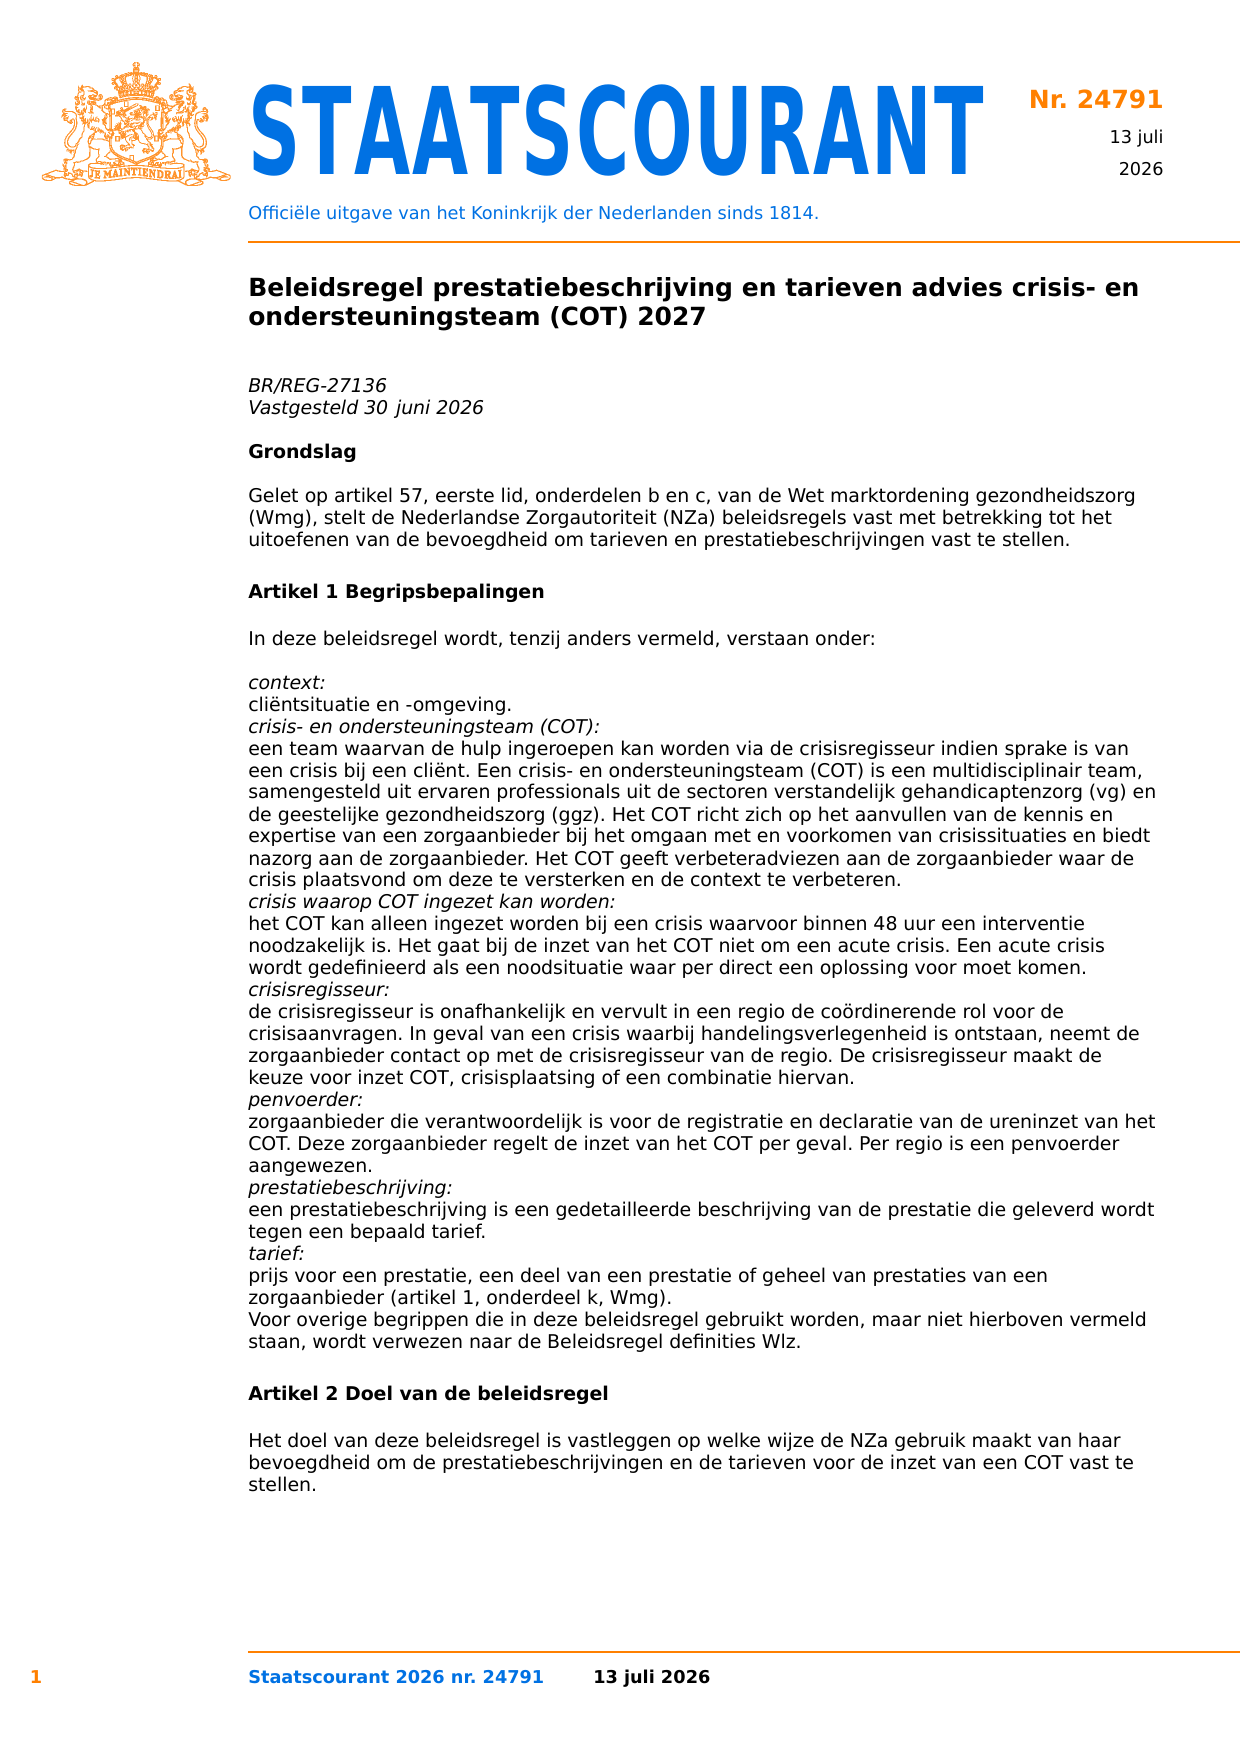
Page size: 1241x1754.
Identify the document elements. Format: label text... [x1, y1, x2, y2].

table_header STAATSCOURANT [248, 62, 998, 203]
text Vastgesteld 30 juni 2026 [248, 397, 1163, 419]
text Voor overige begrippen die in deze beleidsregel gebruikt worden, maar niet hierboven vermeld staan, wordt verwezen naar de Beleidsregel definities Wlz. [248, 1309, 1163, 1353]
text Grondslag [248, 441, 1163, 463]
table_cell 13 juli [998, 121, 1240, 153]
table_cell 2026 [998, 153, 1240, 203]
text een prestatiebeschrijving is een gedetailleerde beschrijving van de prestatie die geleverd wordt tegen een bepaald tarief. [248, 1199, 1163, 1243]
text context: [248, 672, 1163, 693]
text cliëntsituatie en -omgeving. [248, 693, 1163, 716]
table_header Nr. 24791 [998, 62, 1240, 121]
text penvoerder: [248, 1089, 1163, 1111]
text tarief: [248, 1243, 1163, 1265]
text prijs voor een prestatie, een deel van een prestatie of geheel van prestaties van een zorgaanbieder (artikel 1, onderdeel k, Wmg). [248, 1265, 1163, 1309]
table_cell Officiële uitgave van het Koninkrijk der Nederlanden sinds 1814. [248, 203, 1240, 241]
text crisis- en ondersteuningsteam (COT): [248, 716, 1163, 737]
text crisisregisseur: [248, 979, 1163, 1001]
text Gelet op artikel 57, eerste lid, onderdelen b en c, van de Wet marktordening gezondheidszorg (Wmg), stelt de Nederlandse Zorgautoriteit (NZa) beleidsregels vast met betrekking tot het uitoefenen van de bevoegdheid om tarieven en prestatiebeschrijvingen vast te stellen. [248, 485, 1163, 551]
text de crisisregisseur is onafhankelijk en vervult in een regio de coördinerende rol voor de crisisaanvragen. In geval van een crisis waarbij handelingsverlegenheid is ontstaan, neemt de zorgaanbieder contact op met de crisisregisseur van de regio. De crisisregisseur maakt de keuze voor inzet COT, crisisplaatsing of een combinatie hiervan. [248, 1001, 1163, 1089]
text BR/REG-27136 [248, 375, 1163, 397]
subtitle Artikel 2 Doel van de beleidsregel [248, 1383, 1163, 1405]
table_header [25, 62, 248, 241]
text Het doel van deze beleidsregel is vastleggen op welke wijze de NZa gebruik maakt van haar bevoegdheid om de prestatiebeschrijvingen en de tarieven voor de inzet van een COT vast te stellen. [248, 1430, 1163, 1496]
subtitle Artikel 1 Begripsbepalingen [248, 581, 1163, 603]
text het COT kan alleen ingezet worden bij een crisis waarvoor binnen 48 uur een interventie noodzakelijk is. Het gaat bij de inzet van het COT niet om een acute crisis. Een acute crisis wordt gedefinieerd als een noodsituatie waar per direct een oplossing voor moet komen. [248, 913, 1163, 979]
text zorgaanbieder die verantwoordelijk is voor de registratie en declaratie van de ureninzet van het COT. Deze zorgaanbieder regelt de inzet van het COT per geval. Per regio is een penvoerder aangewezen. [248, 1111, 1163, 1177]
text crisis waarop COT ingezet kan worden: [248, 891, 1163, 913]
subtitle Beleidsregel prestatiebeschrijving en tarieven advies crisis- en ondersteuningsteam (COT) 2027 [248, 273, 1163, 331]
picture [41, 62, 231, 186]
text prestatiebeschrijving: [248, 1177, 1163, 1199]
text In deze beleidsregel wordt, tenzij anders vermeld, verstaan onder: [248, 628, 1163, 650]
text een team waarvan de hulp ingeroepen kan worden via de crisisregisseur indien sprake is van een crisis bij een cliënt. Een crisis- en ondersteuningsteam (COT) is een multidisciplinair team, samengesteld uit ervaren professionals uit de sectoren verstandelijk gehandicaptenzorg (vg) en de geestelijke gezondheidszorg (ggz). Het COT richt zich op het aanvullen van de kennis en expertise van een zorgaanbieder bij het omgaan met en voorkomen van crisissituaties en biedt nazorg aan de zorgaanbieder. Het COT geeft verbeteradviezen aan de zorgaanbieder waar de crisis plaatsvond om deze te versterken en de context te verbeteren. [248, 737, 1163, 891]
